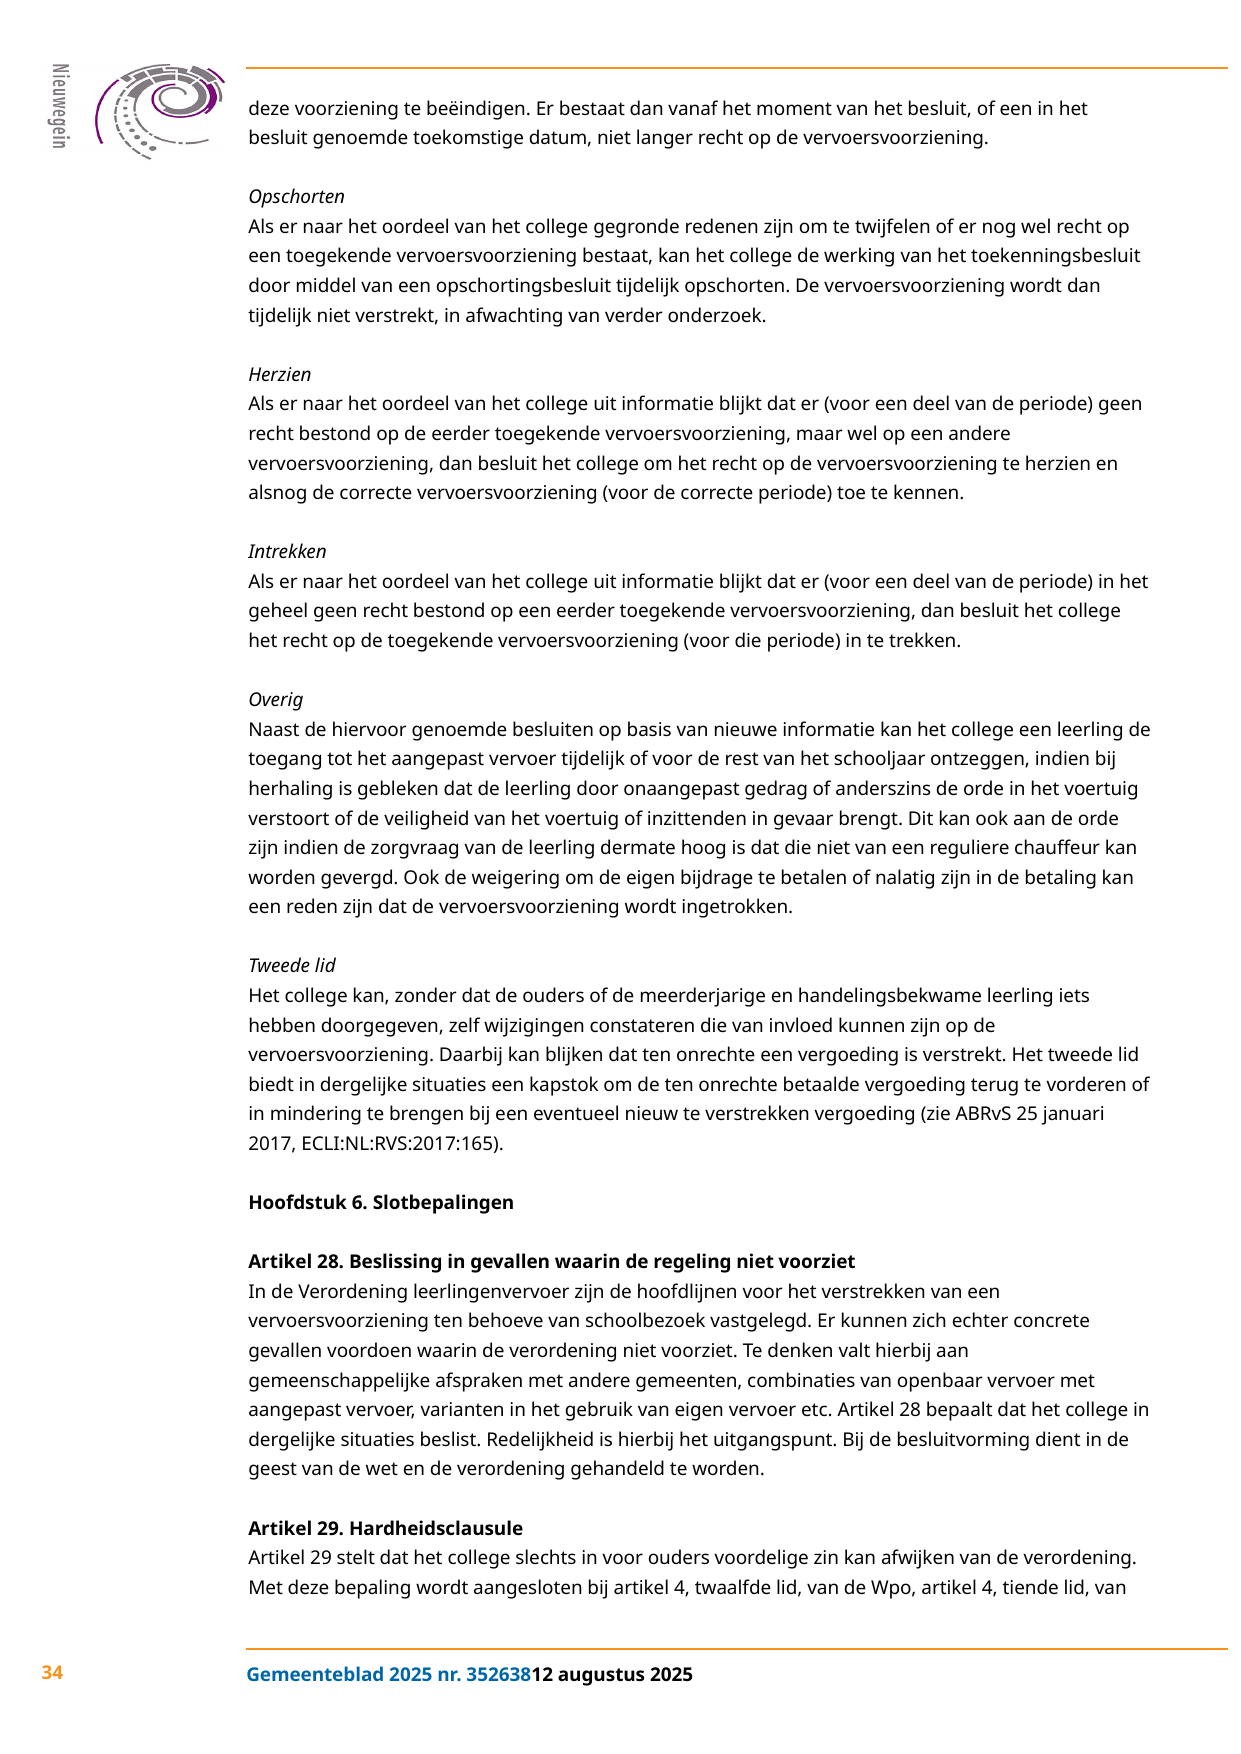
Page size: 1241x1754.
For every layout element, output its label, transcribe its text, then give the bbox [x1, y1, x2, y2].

text Artikel 29 stelt dat het college slechts in voor ouders voordelige zin kan afwijken van de verordening. Met deze bepaling wordt aangesloten bij artikel 4, twaalfde lid, van de Wpo, artikel 4, tiende lid, van [248, 1544, 1152, 1600]
text deze voorziening te beëindigen. Er bestaat dan vanaf het moment van het besluit, of een in het besluit genoemde toekomstige datum, niet langer recht op de vervoersvoorziening. [248, 95, 1152, 150]
text Artikel 29. Hardheidsclausule [248, 1515, 1152, 1541]
text In de Verordening leerlingenvervoer zijn de hoofdlijnen voor het verstrekken van een vervoersvoorziening ten behoeve van schoolbezoek vastgelegd. Er kunnen zich echter concrete gevallen voordoen waarin de verordening niet voorziet. Te denken valt hierbij aan gemeenschappelijke afspraken met andere gemeenten, combinaties van openbaar vervoer met aangepast vervoer, varianten in het gebruik van eigen vervoer etc. Artikel 28 bepaalt dat het college in dergelijke situaties beslist. Redelijkheid is hierbij het uitgangspunt. Bij de besluitvorming dient in de geest van de wet en de verordening gehandeld te worden. [248, 1278, 1152, 1481]
text Als er naar het oordeel van het college uit informatie blijkt dat er (voor een deel van de periode) in het geheel geen recht bestond op een eerder toegekende vervoersvoorziening, dan besluit het college het recht op de toegekende vervoersvoorziening (voor die periode) in te trekken. [248, 568, 1152, 653]
text Naast de hiervoor genoemde besluiten op basis van nieuwe informatie kan het college een leerling de toegang tot het aangepast vervoer tijdelijk of voor de rest van het schooljaar ontzeggen, indien bij herhaling is gebleken dat de leerling door onaangepast gedrag of anderszins de orde in het voertuig verstoort of de veiligheid van het voertuig of inzittenden in gevaar brengt. Dit kan ook aan de orde zijn indien de zorgvraag van de leerling dermate hoog is dat die niet van een reguliere chauffeur kan worden gevergd. Ook de weigering om de eigen bijdrage te betalen of nalatig zijn in de betaling kan een reden zijn dat de vervoersvoorziening wordt ingetrokken. [248, 716, 1152, 919]
text Als er naar het oordeel van het college gegronde redenen zijn om te twijfelen of er nog wel recht op een toegekende vervoersvoorziening bestaat, kan het college de werking van het toekenningsbesluit door middel van een opschortingsbesluit tijdelijk opschorten. De vervoersvoorziening wordt dan tijdelijk niet verstrekt, in afwachting van verder onderzoek. [248, 213, 1152, 328]
text Opschorten [248, 183, 1152, 209]
picture [41, 47, 231, 172]
text Herzien [248, 361, 1152, 387]
text Intrekken [248, 538, 1152, 564]
text Hoofdstuk 6. Slotbepalingen [248, 1189, 1152, 1215]
text Tweede lid [248, 953, 1152, 978]
text Artikel 28. Beslissing in gevallen waarin de regeling niet voorziet [248, 1248, 1152, 1274]
text Overig [248, 686, 1152, 712]
text Het college kan, zonder dat de ouders of de meerderjarige en handelingsbekwame leerling iets hebben doorgegeven, zelf wijzigingen constateren die van invloed kunnen zijn op de vervoersvoorziening. Daarbij kan blijken dat ten onrechte een vergoeding is verstrekt. Het tweede lid biedt in dergelijke situaties een kapstok om de ten onrechte betaalde vergoeding terug te vorderen of in mindering te brengen bij een eventueel nieuw te verstrekken vergoeding (zie ABRvS 25 januari 2017, ECLI:NL:RVS:2017:165). [248, 982, 1152, 1156]
text Als er naar het oordeel van het college uit informatie blijkt dat er (voor een deel van de periode) geen recht bestond op de eerder toegekende vervoersvoorziening, maar wel op een andere vervoersvoorziening, dan besluit het college om het recht op de vervoersvoorziening te herzien en alsnog de correcte vervoersvoorziening (voor de correcte periode) toe te kennen. [248, 391, 1152, 505]
